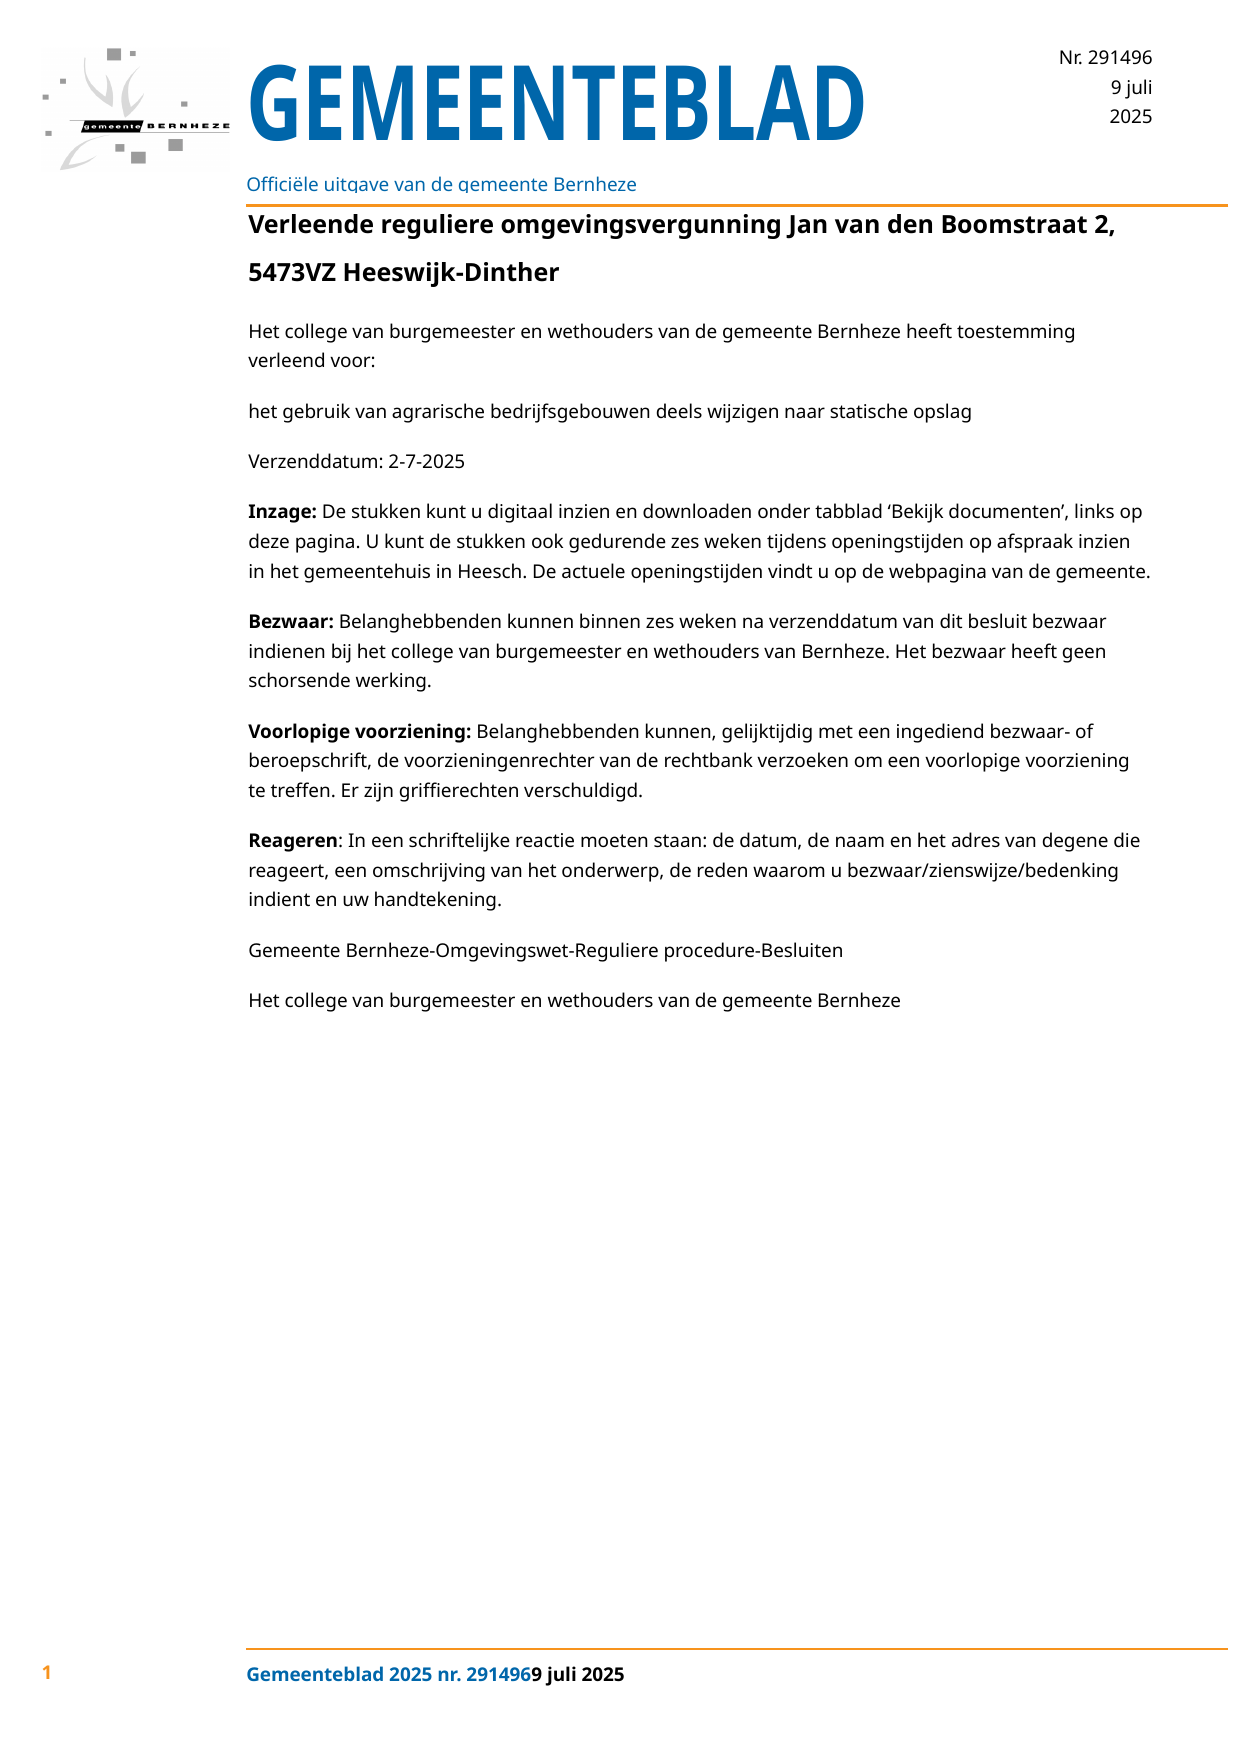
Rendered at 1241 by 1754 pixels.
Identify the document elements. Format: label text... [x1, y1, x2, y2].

text Bezwaar: Belanghebbenden kunnen binnen zes weken na verzenddatum van dit besluit bezwaar indienen bij het college van burgemeester en wethouders van Bernheze. Het bezwaar heeft geen schorsende werking. [248, 608, 1152, 693]
text Reageren: In een schriftelijke reactie moeten staan: de datum, de naam en het adres van degene die reageert, een omschrijving van het onderwerp, de reden waarom u bezwaar/zienswijze/bedenking indient en uw handtekening. [248, 827, 1152, 912]
text Inzage: De stukken kunt u digitaal inzien en downloaden onder tabblad ‘Bekijk documenten’, links op deze pagina. U kunt de stukken ook gedurende zes weken tijdens openingstijden op afspraak inzien in het gemeentehuis in Heesch. De actuele openingstijden vindt u op de webpagina van de gemeente. [248, 499, 1152, 584]
text Gemeente Bernheze-Omgevingswet-Reguliere procedure-Besluiten [248, 937, 1152, 963]
text Verleende reguliere omgevingsvergunning Jan van den Boomstraat 2, 5473VZ Heeswijk-Dinther [248, 207, 1152, 288]
text Het college van burgemeester en wethouders van de gemeente Bernheze heeft toestemming verleend voor: [248, 318, 1152, 373]
picture [41, 47, 231, 172]
text Het college van burgemeester en wethouders van de gemeente Bernheze [248, 987, 1152, 1013]
text Verzenddatum: 2-7-2025 [248, 448, 1152, 474]
text Voorlopige voorziening: Belanghebbenden kunnen, gelijktijdig met een ingediend bezwaar- of beroepschrift, de voorzieningenrechter van de rechtbank verzoeken om een voorlopige voorziening te treffen. Er zijn griffierechten verschuldigd. [248, 718, 1152, 803]
text het gebruik van agrarische bedrijfsgebouwen deels wijzigen naar statische opslag [248, 398, 1152, 424]
